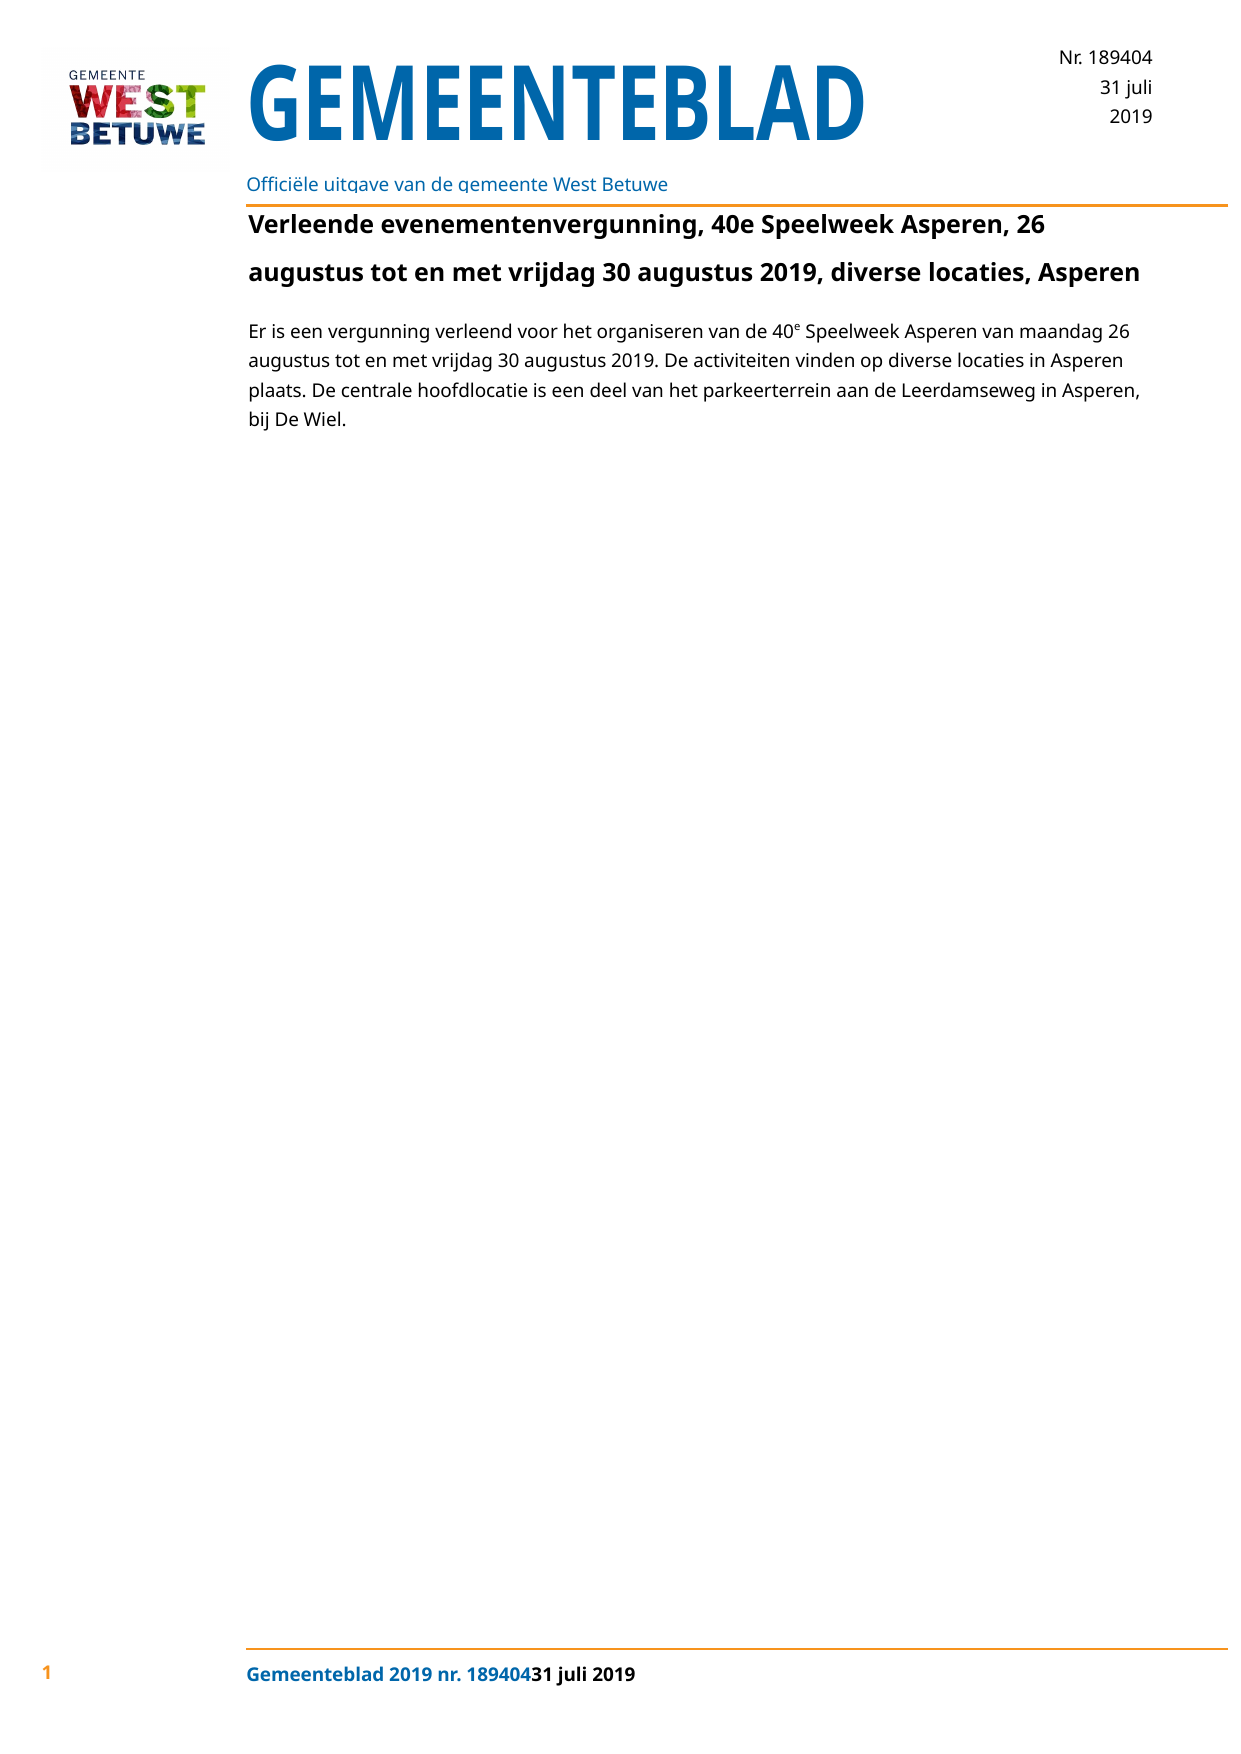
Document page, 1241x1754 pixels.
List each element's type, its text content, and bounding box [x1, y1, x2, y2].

text Er is een vergunning verleend voor het organiseren van de 40e Speelweek Asperen van maandag 26 augustus tot en met vrijdag 30 augustus 2019. De activiteiten vinden op diverse locaties in Asperen plaats. De centrale hoofdlocatie is een deel van het parkeerterrein aan de Leerdamseweg in Asperen, bij De Wiel. [248, 318, 1152, 432]
text Verleende evenementenvergunning, 40e Speelweek Asperen, 26 augustus tot en met vrijdag 30 augustus 2019, diverse locaties, Asperen [248, 207, 1152, 288]
picture [41, 47, 231, 172]
